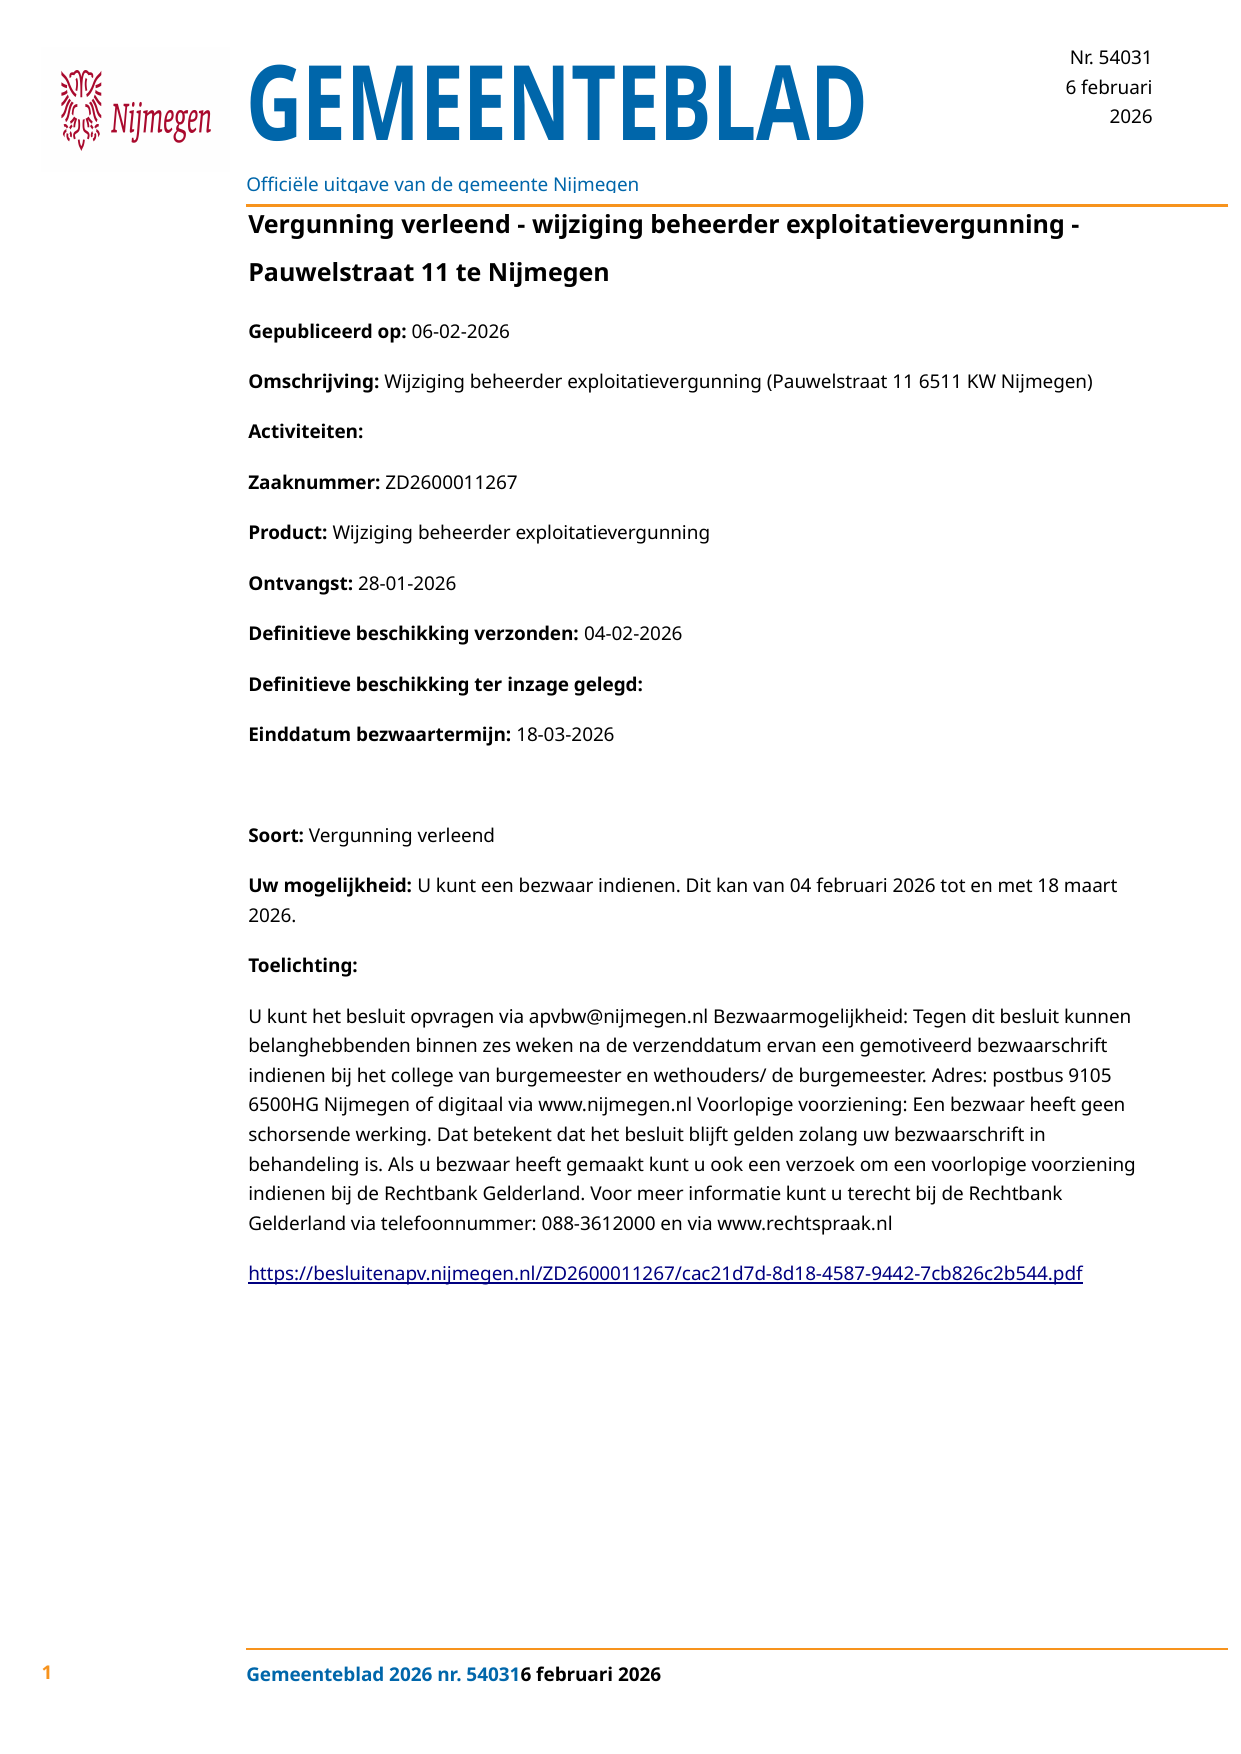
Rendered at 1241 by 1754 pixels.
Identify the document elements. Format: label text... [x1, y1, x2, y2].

text Zaaknummer: ZD2600011267 [248, 469, 1152, 495]
text Gepubliceerd op: 06-02-2026 [248, 318, 1152, 344]
text Definitieve beschikking ter inzage gelegd: [248, 671, 1152, 697]
text U kunt het besluit opvragen via apvbw@nijmegen.nl Bezwaarmogelijkheid: Tegen dit besluit kunnen belanghebbenden binnen zes weken na de verzenddatum ervan een gemotiveerd bezwaarschrift indienen bij het college van burgemeester en wethouders/ de burgemeester. Adres: postbus 9105 6500HG Nijmegen of digitaal via www.nijmegen.nl Voorlopige voorziening: Een bezwaar heeft geen schorsende werking. Dat betekent dat het besluit blijft gelden zolang uw bezwaarschrift in behandeling is. Als u bezwaar heeft gemaakt kunt u ook een verzoek om een voorlopige voorziening indienen bij de Rechtbank Gelderland. Voor meer informatie kunt u terecht bij de Rechtbank Gelderland via telefoonnummer: 088-3612000 en via www.rechtspraak.nl [248, 1003, 1152, 1236]
picture [41, 47, 231, 172]
text Omschrijving: Wijziging beheerder exploitatievergunning (Pauwelstraat 11 6511 KW Nijmegen) [248, 368, 1152, 394]
text Einddatum bezwaartermijn: 18-03-2026 [248, 721, 1152, 747]
text Uw mogelijkheid: U kunt een bezwaar indienen. Dit kan van 04 februari 2026 tot en met 18 maart 2026. [248, 872, 1152, 928]
text Vergunning verleend - wijziging beheerder exploitatievergunning - Pauwelstraat 11 te Nijmegen [248, 207, 1152, 288]
text Product: Wijziging beheerder exploitatievergunning [248, 519, 1152, 545]
text Definitieve beschikking verzonden: 04-02-2026 [248, 620, 1152, 646]
text Ontvangst: 28-01-2026 [248, 570, 1152, 596]
text Soort: Vergunning verleend [248, 822, 1152, 848]
text Toelichting: [248, 952, 1152, 978]
text Activiteiten: [248, 419, 1152, 444]
text https://besluitenapv.nijmegen.nl/ZD2600011267/cac21d7d-8d18-4587-9442-7cb826c2b544.pdf [248, 1260, 1152, 1286]
